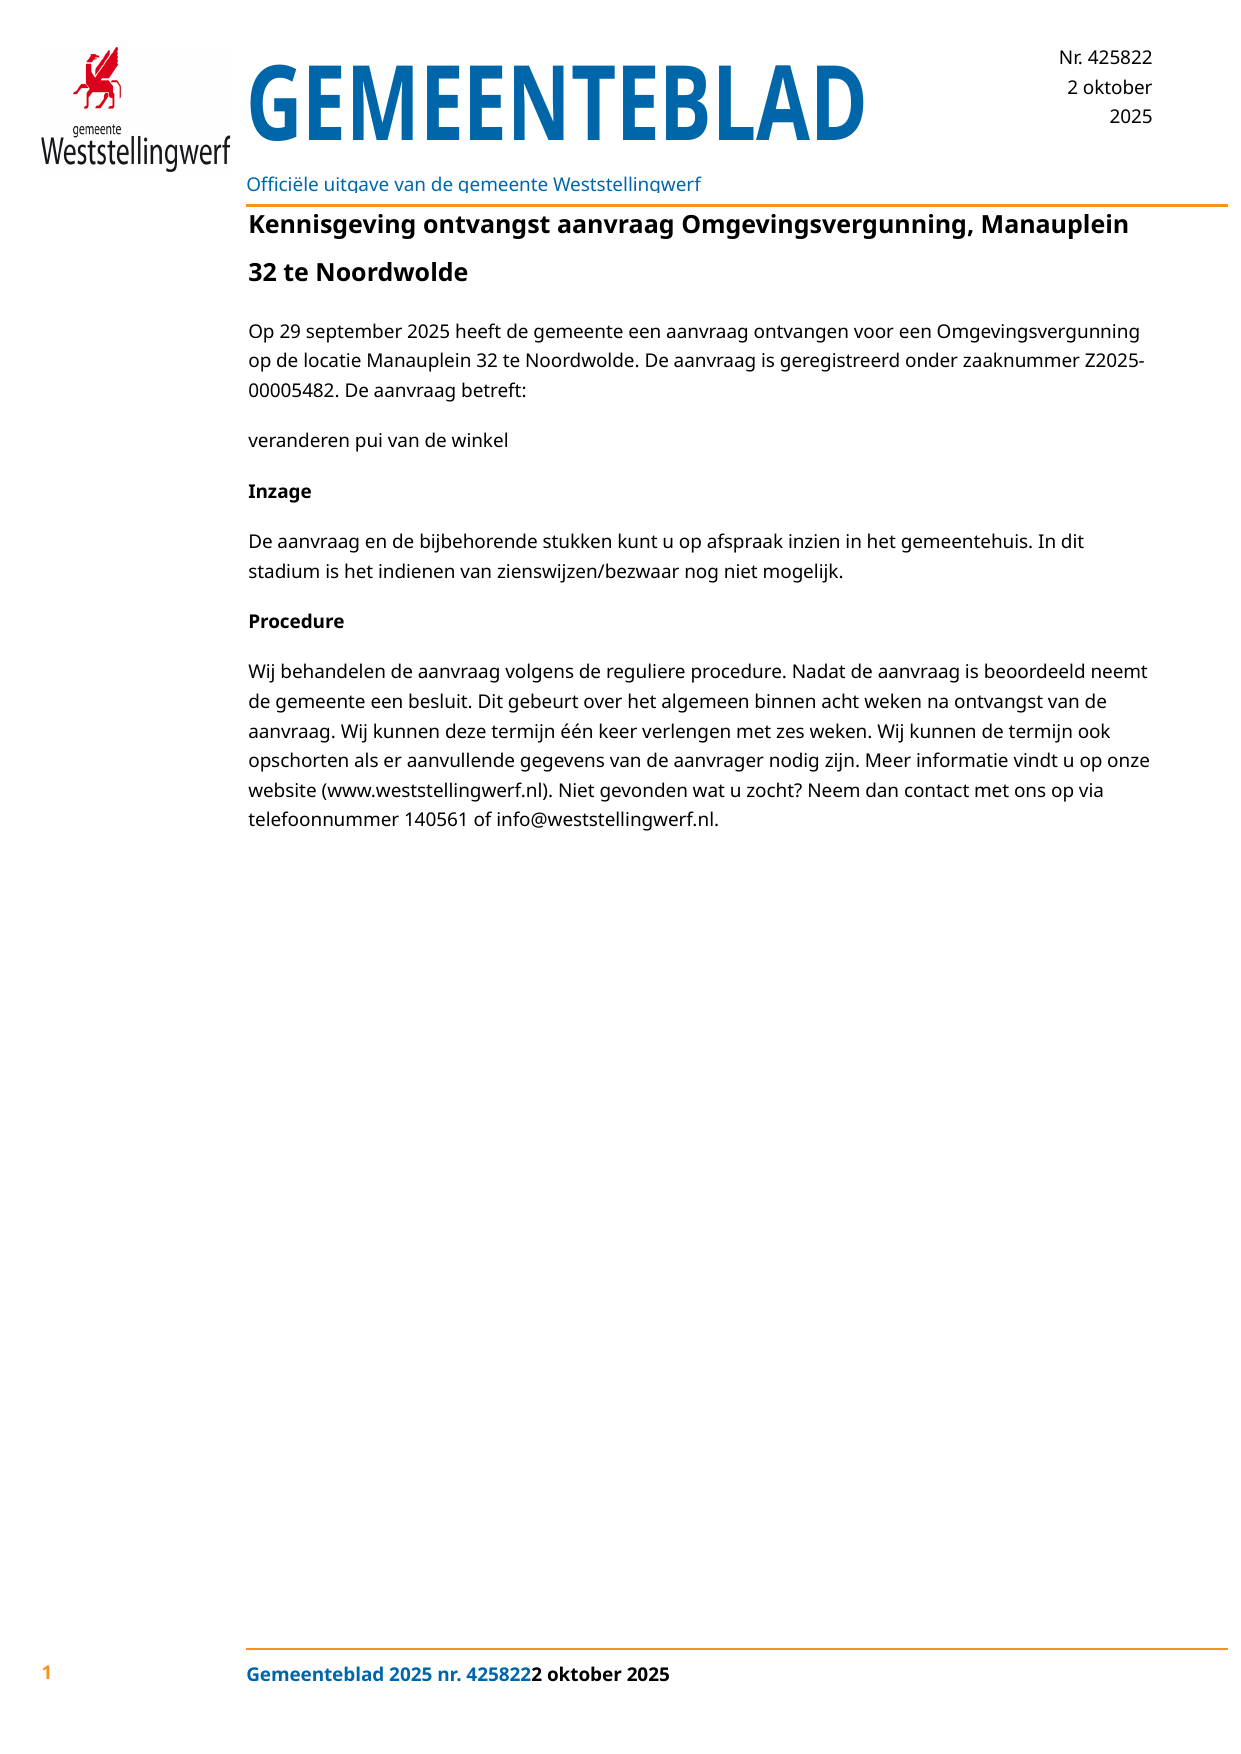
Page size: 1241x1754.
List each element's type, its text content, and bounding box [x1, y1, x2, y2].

text Inzage [248, 478, 1152, 504]
text Kennisgeving ontvangst aanvraag Omgevingsvergunning, Manauplein 32 te Noordwolde [248, 207, 1152, 288]
text Procedure [248, 608, 1152, 634]
text veranderen pui van de winkel [248, 427, 1152, 453]
text De aanvraag en de bijbehorende stukken kunt u op afspraak inzien in het gemeentehuis. In dit stadium is het indienen van zienswijzen/bezwaar nog niet mogelijk. [248, 528, 1152, 584]
text Op 29 september 2025 heeft de gemeente een aanvraag ontvangen voor een Omgevingsvergunning op de locatie Manauplein 32 te Noordwolde. De aanvraag is geregistreerd onder zaaknummer Z2025-00005482. De aanvraag betreft: [248, 318, 1152, 403]
picture [41, 47, 231, 172]
text Wij behandelen de aanvraag volgens de reguliere procedure. Nadat de aanvraag is beoordeeld neemt de gemeente een besluit. Dit gebeurt over het algemeen binnen acht weken na ontvangst van de aanvraag. Wij kunnen deze termijn één keer verlengen met zes weken. Wij kunnen de termijn ook opschorten als er aanvullende gegevens van de aanvrager nodig zijn. Meer informatie vindt u op onze website (www.weststellingwerf.nl). Niet gevonden wat u zocht? Neem dan contact met ons op via telefoonnummer 140561 of info@weststellingwerf.nl. [248, 659, 1152, 832]
